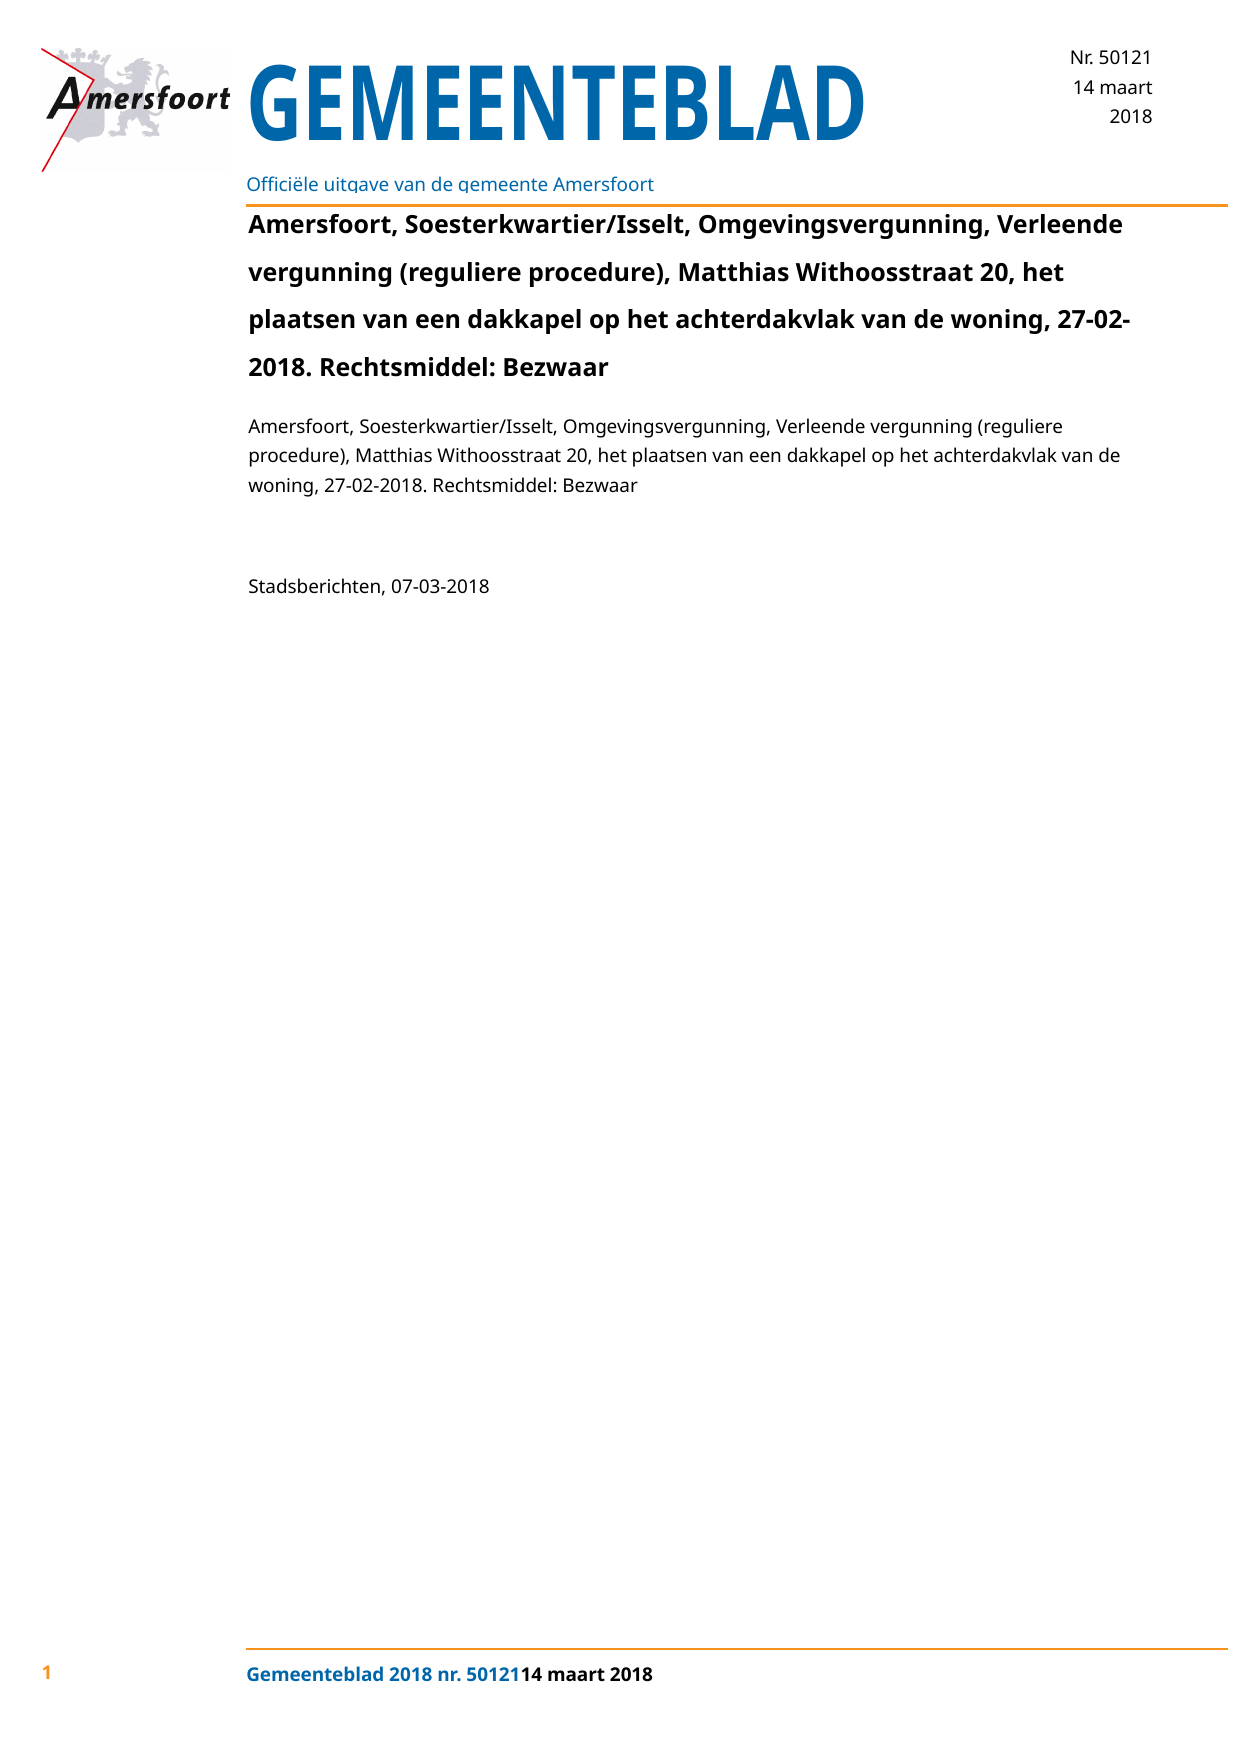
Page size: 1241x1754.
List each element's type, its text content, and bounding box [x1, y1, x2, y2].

text Amersfoort, Soesterkwartier/Isselt, Omgevingsvergunning, Verleende vergunning (reguliere procedure), Matthias Withoosstraat 20, het plaatsen van een dakkapel op het achterdakvlak van de woning, 27-02-2018. Rechtsmiddel: Bezwaar [248, 207, 1152, 384]
text Amersfoort, Soesterkwartier/Isselt, Omgevingsvergunning, Verleende vergunning (reguliere procedure), Matthias Withoosstraat 20, het plaatsen van een dakkapel op het achterdakvlak van de woning, 27-02-2018. Rechtsmiddel: Bezwaar [248, 413, 1152, 498]
picture [41, 47, 231, 172]
text Stadsberichten, 07-03-2018 [248, 573, 1152, 599]
